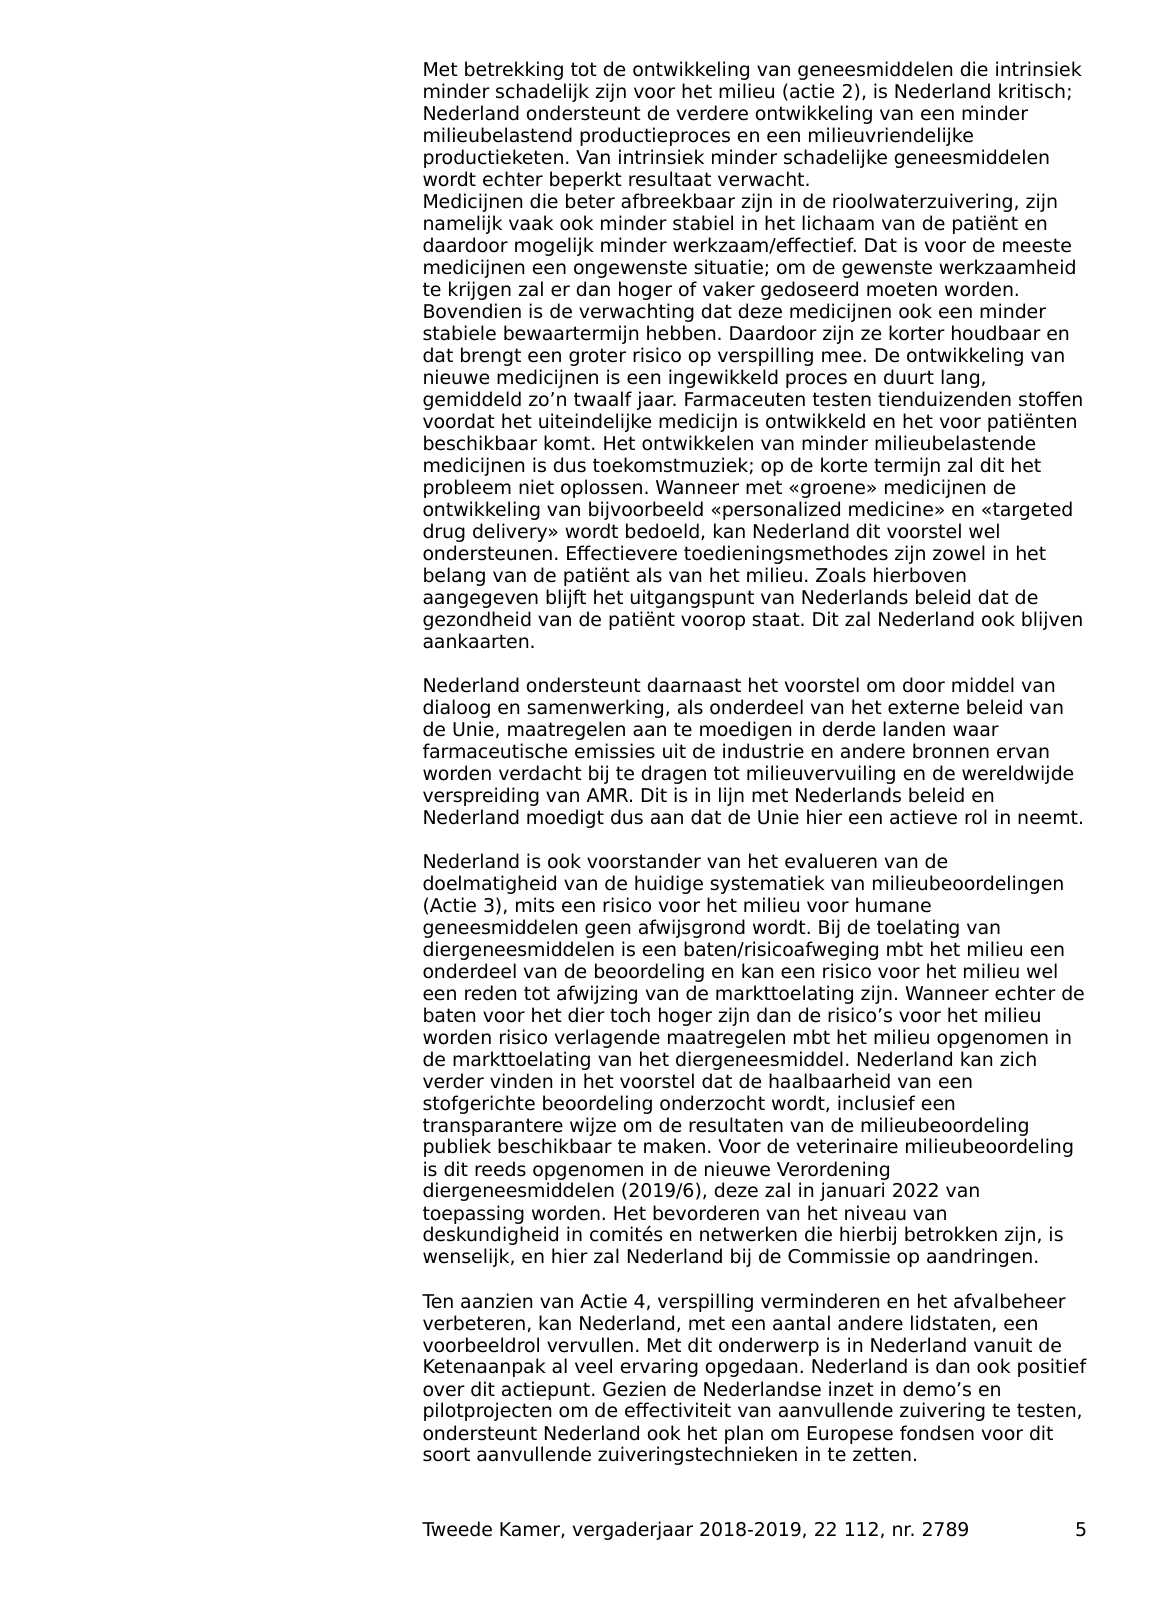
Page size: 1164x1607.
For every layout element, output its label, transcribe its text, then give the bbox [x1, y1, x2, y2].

text Medicijnen die beter afbreekbaar zijn in de rioolwaterzuivering, zijn namelijk vaak ook minder stabiel in het lichaam van de patiënt en daardoor mogelijk minder werkzaam/effectief. Dat is voor de meeste medicijnen een ongewenste situatie; om de gewenste werkzaamheid te krijgen zal er dan hoger of vaker gedoseerd moeten worden. Bovendien is de verwachting dat deze medicijnen ook een minder stabiele bewaartermijn hebben. Daardoor zijn ze korter houdbaar en dat brengt een groter risico op verspilling mee. De ontwikkeling van nieuwe medicijnen is een ingewikkeld proces en duurt lang, gemiddeld zo’n twaalf jaar. Farmaceuten testen tienduizenden stoffen voordat het uiteindelijke medicijn is ontwikkeld en het voor patiënten beschikbaar komt. Het ontwikkelen van minder milieubelastende medicijnen is dus toekomstmuziek; op de korte termijn zal dit het probleem niet oplossen. Wanneer met «groene» medicijnen de ontwikkeling van bijvoorbeeld «personalized medicine» en «targeted drug delivery» wordt bedoeld, kan Nederland dit voorstel wel ondersteunen. Effectievere toedieningsmethodes zijn zowel in het belang van de patiënt als van het milieu. Zoals hierboven aangegeven blijft het uitgangspunt van Nederlands beleid dat de gezondheid van de patiënt voorop staat. Dit zal Nederland ook blijven aankaarten. [422, 191, 1087, 652]
text Nederland ondersteunt daarnaast het voorstel om door middel van dialoog en samenwerking, als onderdeel van het externe beleid van de Unie, maatregelen aan te moedigen in derde landen waar farmaceutische emissies uit de industrie en andere bronnen ervan worden verdacht bij te dragen tot milieuvervuiling en de wereldwijde verspreiding van AMR. Dit is in lijn met Nederlands beleid en Nederland moedigt dus aan dat de Unie hier een actieve rol in neemt. [422, 675, 1087, 828]
text Nederland is ook voorstander van het evalueren van de doelmatigheid van de huidige systematiek van milieubeoordelingen (Actie 3), mits een risico voor het milieu voor humane geneesmiddelen geen afwijsgrond wordt. Bij de toelating van diergeneesmiddelen is een baten/risicoafweging mbt het milieu een onderdeel van de beoordeling en kan een risico voor het milieu wel een reden tot afwijzing van de markttoelating zijn. Wanneer echter de baten voor het dier toch hoger zijn dan de risico’s voor het milieu worden risico verlagende maatregelen mbt het milieu opgenomen in de markttoelating van het diergeneesmiddel. Nederland kan zich verder vinden in het voorstel dat de haalbaarheid van een stofgerichte beoordeling onderzocht wordt, inclusief een transparantere wijze om de resultaten van de milieubeoordeling publiek beschikbaar te maken. Voor de veterinaire milieubeoordeling is dit reeds opgenomen in de nieuwe Verordening diergeneesmiddelen (2019/6), deze zal in januari 2022 van toepassing worden. Het bevorderen van het niveau van deskundigheid in comités en netwerken die hierbij betrokken zijn, is wenselijk, en hier zal Nederland bij de Commissie op aandringen. [422, 851, 1087, 1268]
text Met betrekking tot de ontwikkeling van geneesmiddelen die intrinsiek minder schadelijk zijn voor het milieu (actie 2), is Nederland kritisch; Nederland ondersteunt de verdere ontwikkeling van een minder milieubelastend productieproces en een milieuvriendelijke productieketen. Van intrinsiek minder schadelijke geneesmiddelen wordt echter beperkt resultaat verwacht. [422, 59, 1087, 191]
text Ten aanzien van Actie 4, verspilling verminderen en het afvalbeheer verbeteren, kan Nederland, met een aantal andere lidstaten, een voorbeeldrol vervullen. Met dit onderwerp is in Nederland vanuit de Ketenaanpak al veel ervaring opgedaan. Nederland is dan ook positief over dit actiepunt. Gezien de Nederlandse inzet in demo’s en pilotprojecten om de effectiviteit van aanvullende zuivering te testen, ondersteunt Nederland ook het plan om Europese fondsen voor dit soort aanvullende zuiveringstechnieken in te zetten. [422, 1291, 1087, 1466]
